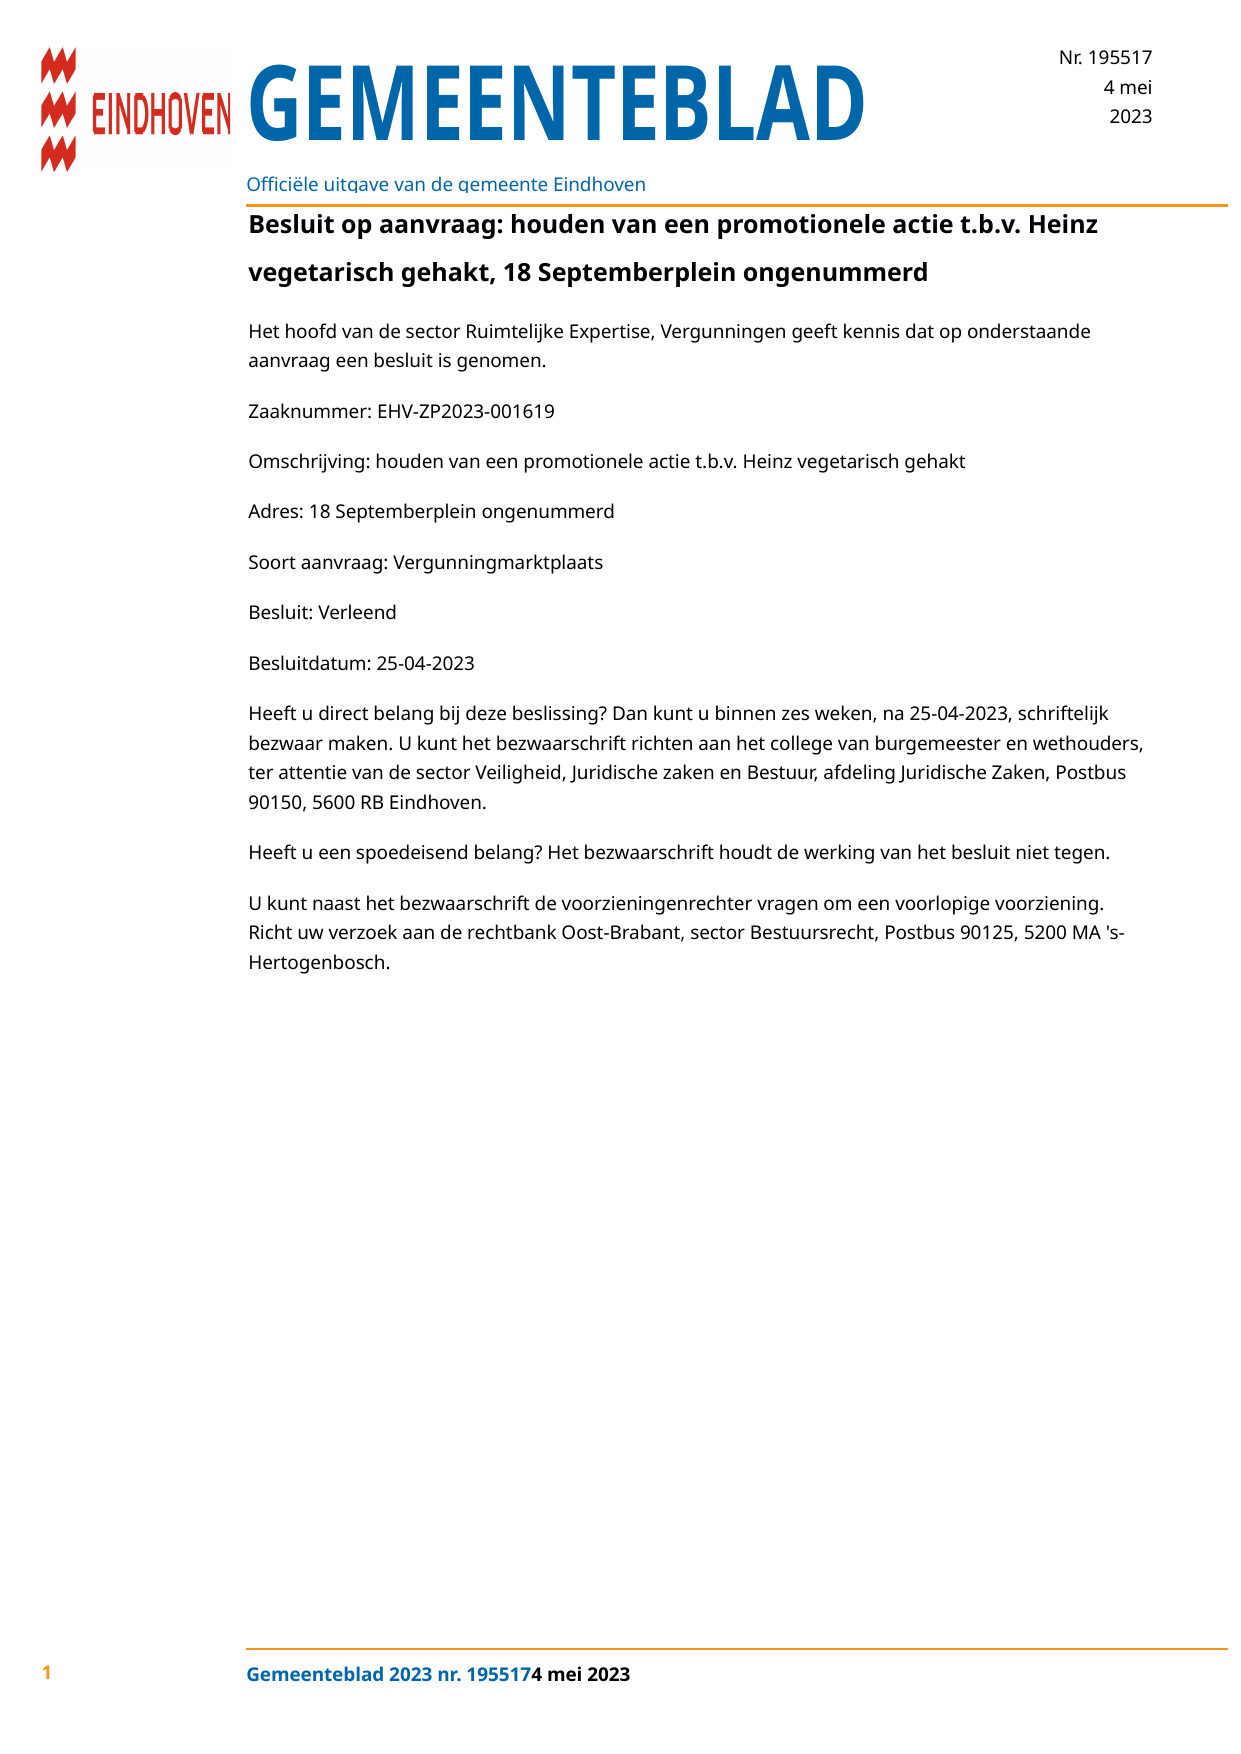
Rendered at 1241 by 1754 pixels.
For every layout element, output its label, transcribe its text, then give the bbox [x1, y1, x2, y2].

text Het hoofd van de sector Ruimtelijke Expertise, Vergunningen geeft kennis dat op onderstaande aanvraag een besluit is genomen. [248, 318, 1152, 373]
text U kunt naast het bezwaarschrift de voorzieningenrechter vragen om een voorlopige voorziening. Richt uw verzoek aan de rechtbank Oost-Brabant, sector Bestuursrecht, Postbus 90125, 5200 MA 's-Hertogenbosch. [248, 890, 1152, 975]
text Omschrijving: houden van een promotionele actie t.b.v. Heinz vegetarisch gehakt [248, 448, 1152, 474]
text Besluit: Verleend [248, 599, 1152, 625]
text Soort aanvraag: Vergunningmarktplaats [248, 549, 1152, 575]
text Heeft u direct belang bij deze beslissing? Dan kunt u binnen zes weken, na 25-04-2023, schriftelijk bezwaar maken. U kunt het bezwaarschrift richten aan het college van burgemeester en wethouders, ter attentie van de sector Veiligheid, Juridische zaken en Bestuur, afdeling Juridische Zaken, Postbus 90150, 5600 RB Eindhoven. [248, 700, 1152, 815]
picture [41, 47, 231, 172]
text Adres: 18 Septemberplein ongenummerd [248, 499, 1152, 524]
text Heeft u een spoedeisend belang? Het bezwaarschrift houdt de werking van het besluit niet tegen. [248, 839, 1152, 865]
text Zaaknummer: EHV-ZP2023-001619 [248, 398, 1152, 424]
text Besluitdatum: 25-04-2023 [248, 650, 1152, 676]
text Besluit op aanvraag: houden van een promotionele actie t.b.v. Heinz vegetarisch gehakt, 18 Septemberplein ongenummerd [248, 207, 1152, 288]
